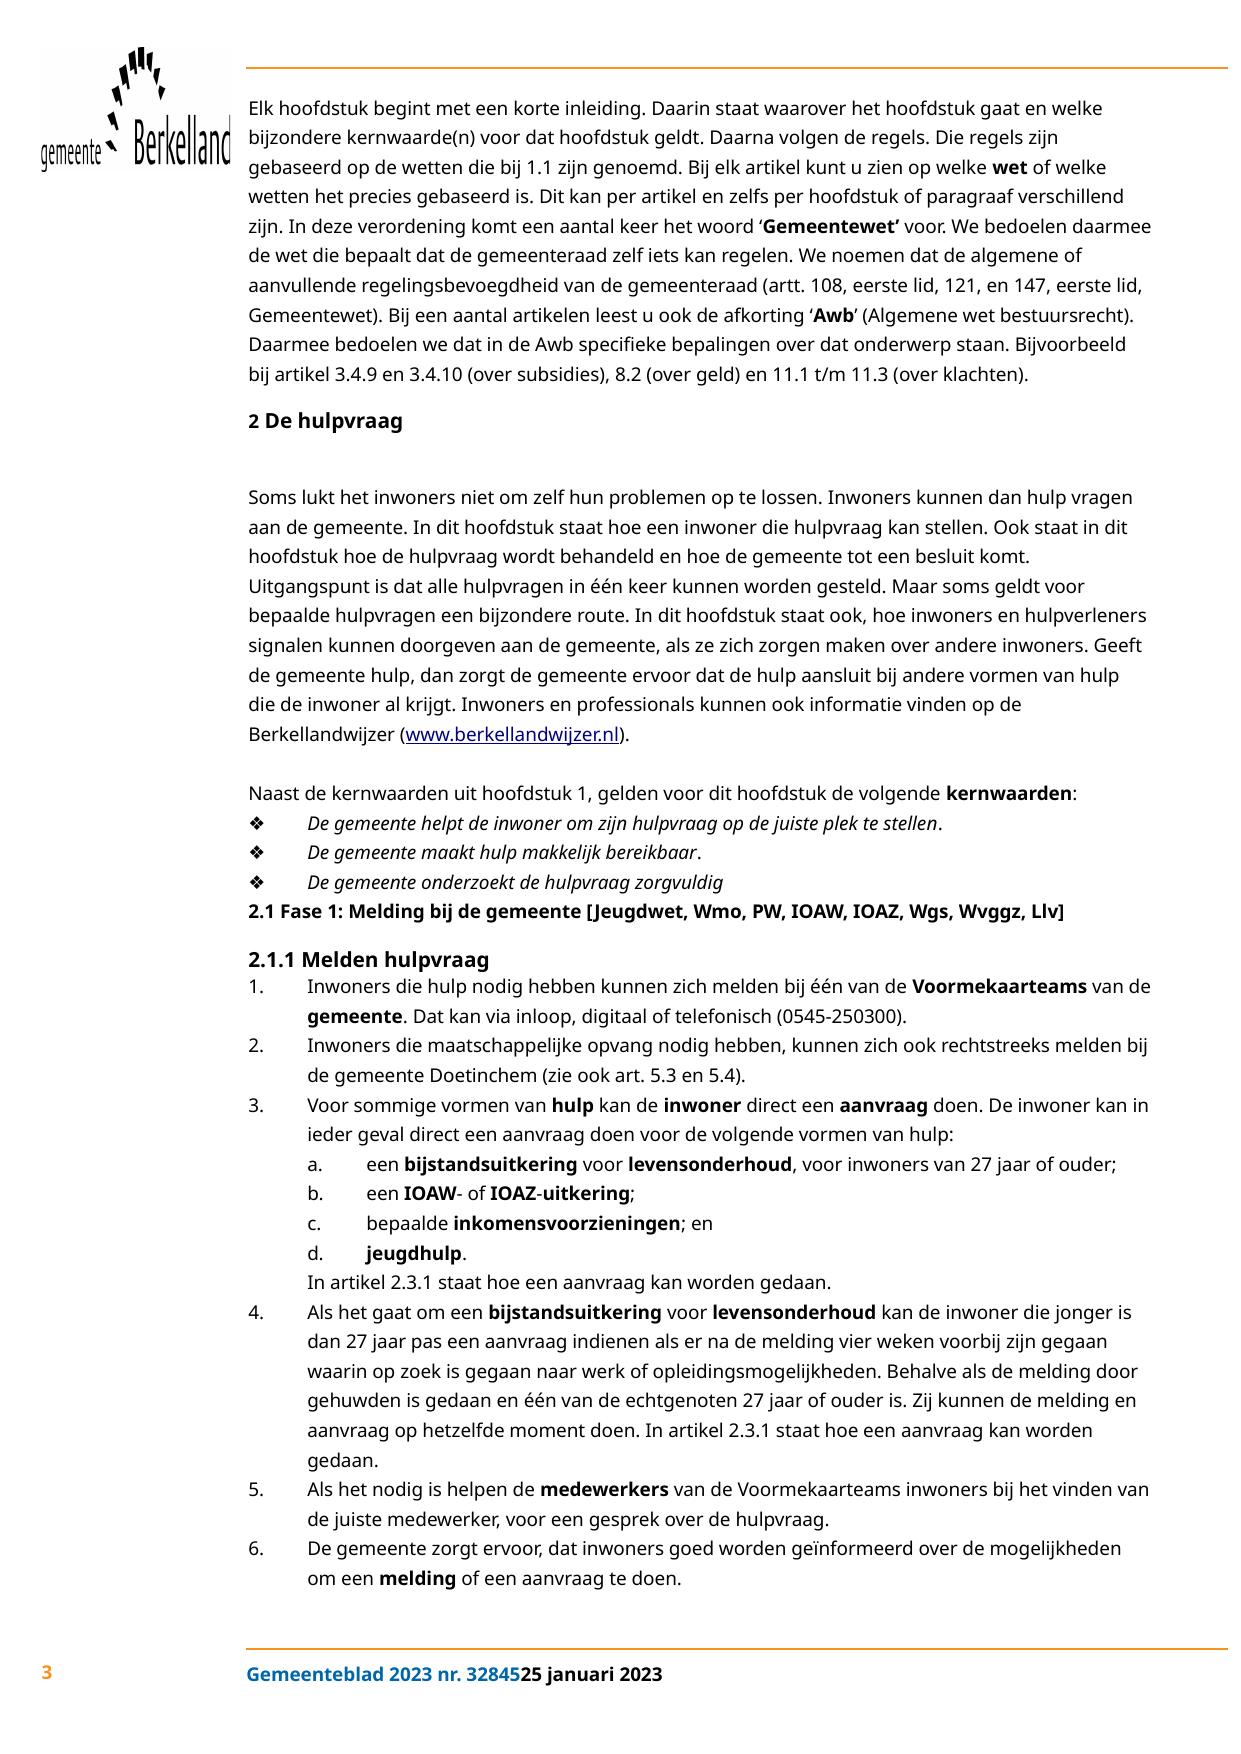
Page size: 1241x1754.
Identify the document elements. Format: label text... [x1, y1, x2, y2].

list bepaalde inkomensvoorzieningen; en [307, 1210, 1152, 1236]
text 2.1 Fase 1: Melding bij de gemeente [Jeugdwet, Wmo, PW, IOAW, IOAZ, Wgs, Wvggz, Llv] [248, 898, 1152, 924]
list De gemeente helpt de inwoner om zijn hulpvraag op de juiste plek te stellen. [248, 810, 1152, 836]
text Elk hoofdstuk begint met een korte inleiding. Daarin staat waarover het hoofdstuk gaat en welke bijzondere kernwaarde(n) voor dat hoofdstuk geldt. Daarna volgen de regels. Die regels zijn gebaseerd op de wetten die bij 1.1 zijn genoemd. Bij elk artikel kunt u zien op welke wet of welke wetten het precies gebaseerd is. Dit kan per artikel en zelfs per hoofdstuk of paragraaf verschillend zijn. In deze verordening komt een aantal keer het woord ‘Gemeentewet’ voor. We bedoelen daarmee de wet die bepaalt dat de gemeenteraad zelf iets kan regelen. We noemen dat de algemene of aanvullende regelingsbevoegdheid van de gemeenteraad (artt. 108, eerste lid, 121, en 147, eerste lid, Gemeentewet). Bij een aantal artikelen leest u ook de afkorting ‘Awb’ (Algemene wet bestuursrecht). Daarmee bedoelen we dat in de Awb specifieke bepalingen over dat onderwerp staan. Bijvoorbeeld bij artikel 3.4.9 en 3.4.10 (over subsidies), 8.2 (over geld) en 11.1 t/m 11.3 (over klachten). [248, 95, 1152, 387]
list Voor sommige vormen van hulp kan de inwoner direct een aanvraag doen. De inwoner kan in ieder geval direct een aanvraag doen voor de volgende vormen van hulp: [248, 1092, 1152, 1147]
text Naast de kernwaarden uit hoofdstuk 1, gelden voor dit hoofdstuk de volgende kernwaarden: [248, 780, 1152, 806]
list In artikel 2.3.1 staat hoe een aanvraag kan worden gedaan. [248, 1269, 1152, 1295]
list Als het gaat om een bijstandsuitkering voor levensonderhoud kan de inwoner die jonger is dan 27 jaar pas een aanvraag indienen als er na de melding vier weken voorbij zijn gegaan waarin op zoek is gegaan naar werk of opleidingsmogelijkheden. Behalve als de melding door gehuwden is gedaan en één van de echtgenoten 27 jaar of ouder is. Zij kunnen de melding en aanvraag op hetzelfde moment doen. In artikel 2.3.1 staat hoe een aanvraag kan worden gedaan. [248, 1299, 1152, 1473]
list Als het nodig is helpen de medewerkers van de Voormekaarteams inwoners bij het vinden van de juiste medewerker, voor een gesprek over de hulpvraag. [248, 1476, 1152, 1532]
text 2 De hulpvraag [248, 407, 1152, 435]
list jeugdhulp. [307, 1240, 1152, 1266]
list De gemeente onderzoekt de hulpvraag zorgvuldig [248, 869, 1152, 895]
list Inwoners die hulp nodig hebben kunnen zich melden bij één van de Voormekaarteams van de gemeente. Dat kan via inloop, digitaal of telefonisch (0545-250300). [248, 973, 1152, 1029]
picture [41, 47, 231, 172]
list Inwoners die maatschappelijke opvang nodig hebben, kunnen zich ook rechtstreeks melden bij de gemeente Doetinchem (zie ook art. 5.3 en 5.4). [248, 1033, 1152, 1088]
text 2.1.1 Melden hulpvraag [248, 945, 1152, 973]
list De gemeente zorgt ervoor, dat inwoners goed worden geïnformeerd over de mogelijkheden om een melding of een aanvraag te doen. [248, 1536, 1152, 1591]
text Soms lukt het inwoners niet om zelf hun problemen op te lossen. Inwoners kunnen dan hulp vragen aan de gemeente. In dit hoofdstuk staat hoe een inwoner die hulpvraag kan stellen. Ook staat in dit hoofdstuk hoe de hulpvraag wordt behandeld en hoe de gemeente tot een besluit komt. Uitgangspunt is dat alle hulpvragen in één keer kunnen worden gesteld. Maar soms geldt voor bepaalde hulpvragen een bijzondere route. In dit hoofdstuk staat ook, hoe inwoners en hulpverleners signalen kunnen doorgeven aan de gemeente, als ze zich zorgen maken over andere inwoners. Geeft de gemeente hulp, dan zorgt de gemeente ervoor dat de hulp aansluit bij andere vormen van hulp die de inwoner al krijgt. Inwoners en professionals kunnen ook informatie vinden op de Berkellandwijzer (www.berkellandwijzer.nl). [248, 484, 1152, 747]
list De gemeente maakt hulp makkelijk bereikbaar. [248, 839, 1152, 865]
list een bijstandsuitkering voor levensonderhoud, voor inwoners van 27 jaar of ouder; [307, 1151, 1152, 1177]
list een IOAW- of IOAZ-uitkering; [307, 1181, 1152, 1206]
